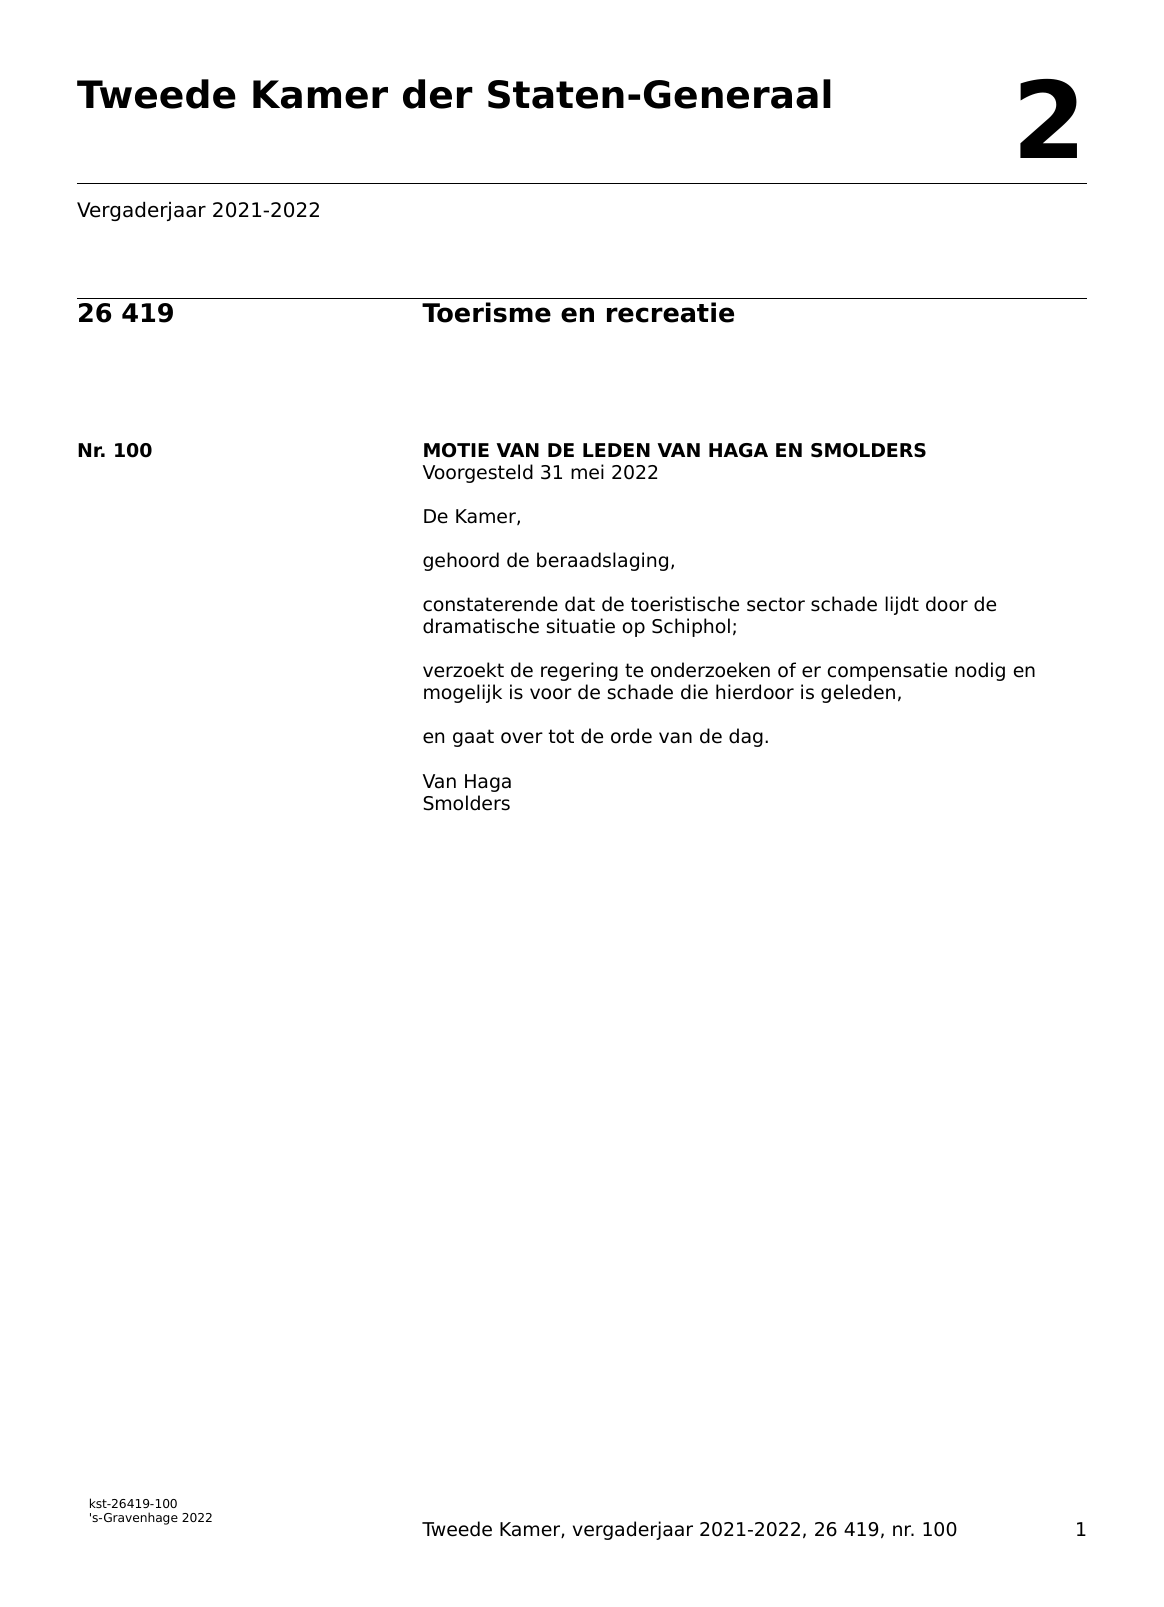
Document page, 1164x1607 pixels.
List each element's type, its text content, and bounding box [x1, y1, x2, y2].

text en gaat over tot de orde van de dag. [422, 726, 1087, 748]
table_header Tweede Kamer der Staten-Generaal [77, 59, 886, 183]
subtitle 26 419 Toerisme en recreatie [77, 299, 1087, 329]
text Voorgesteld 31 mei 2022 [422, 462, 1087, 484]
table_cell Vergaderjaar 2021-2022 [77, 184, 1087, 298]
text constaterende dat de toeristische sector schade lijdt door de dramatische situatie op Schiphol; [422, 594, 1087, 638]
text gehoord de beraadslaging, [422, 550, 1087, 572]
table_header 2 [886, 59, 1087, 183]
text kst-26419-100 [88, 1497, 323, 1511]
text 's-Gravenhage 2022 [88, 1511, 323, 1525]
text De Kamer, [422, 506, 1087, 528]
subtitle Nr. 100 MOTIE VAN DE LEDEN VAN HAGA EN SMOLDERS [77, 440, 1087, 462]
text Van Haga [422, 771, 1087, 793]
text Smolders [422, 793, 1087, 814]
text verzoekt de regering te onderzoeken of er compensatie nodig en mogelijk is voor de schade die hierdoor is geleden, [422, 660, 1087, 704]
